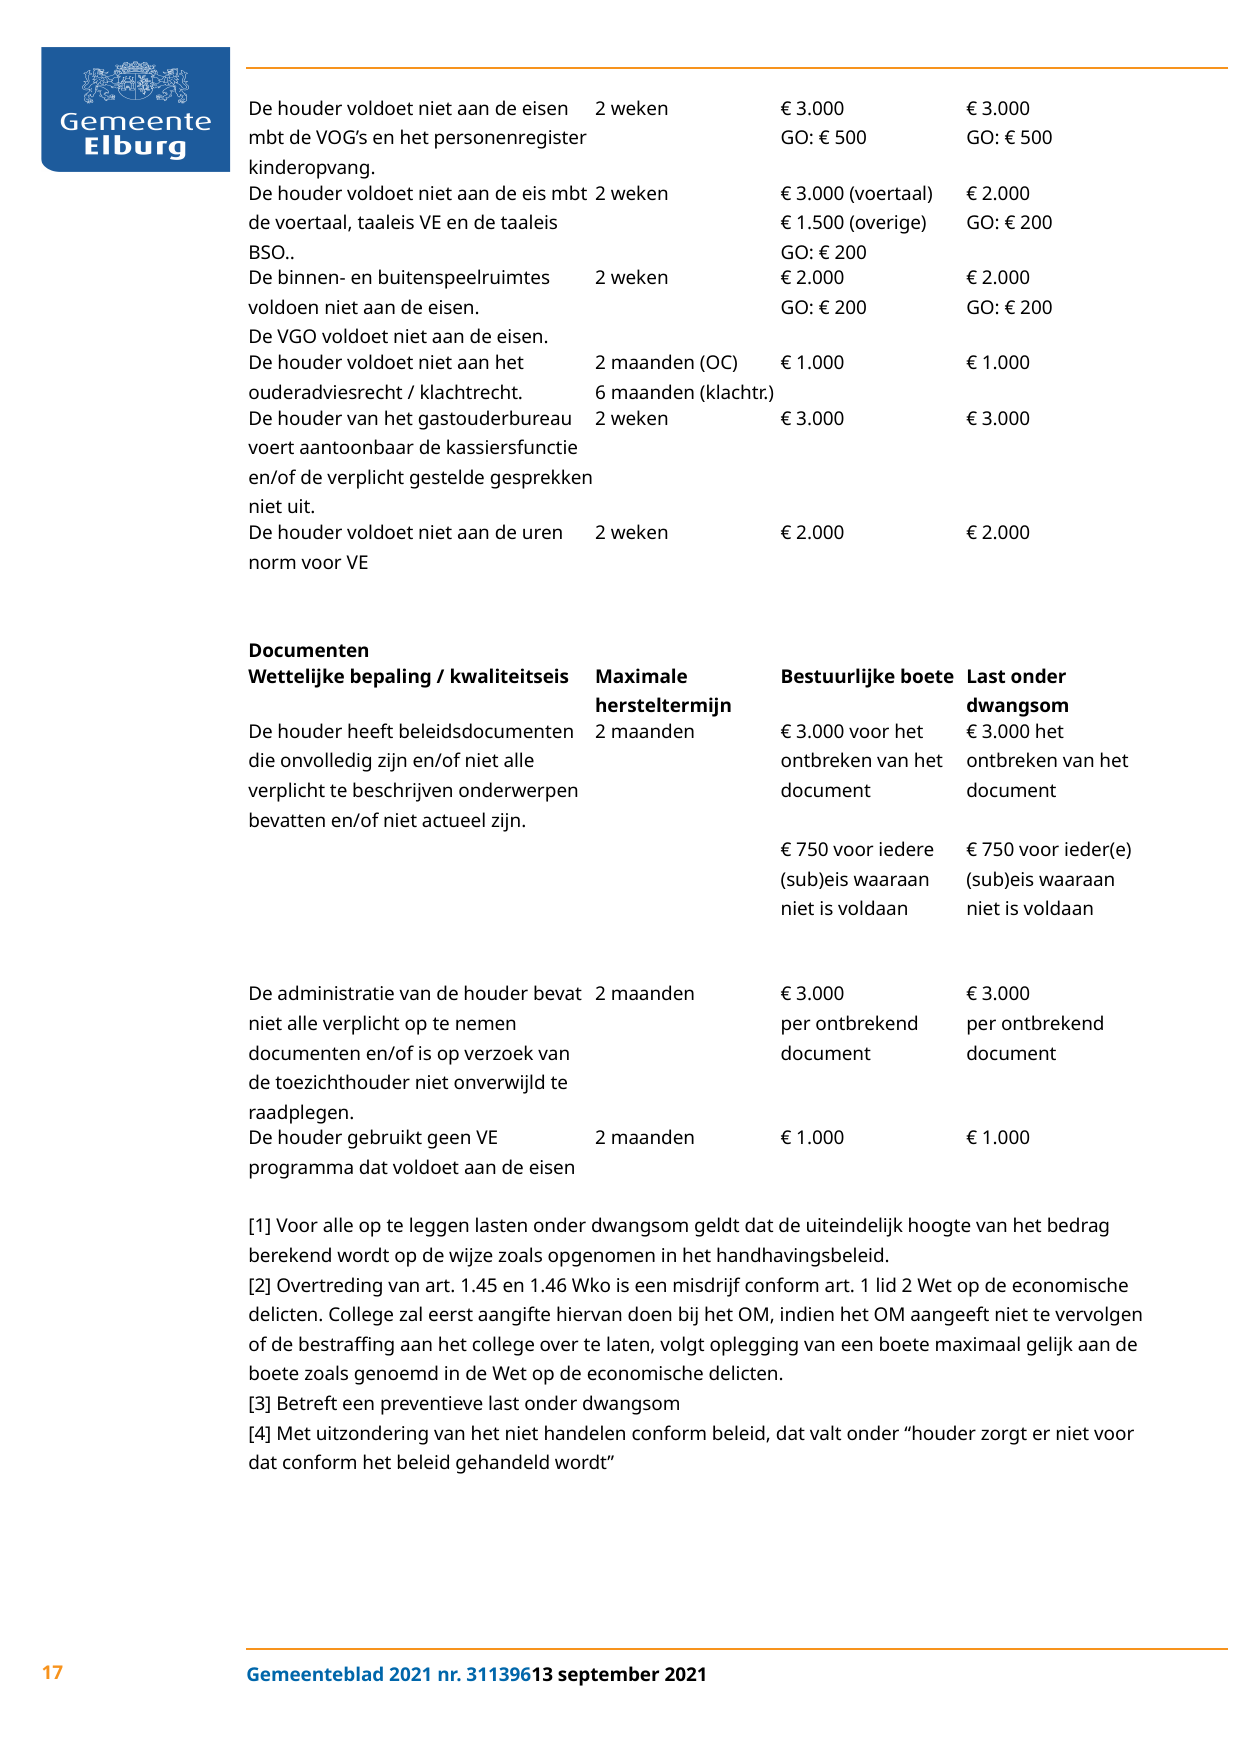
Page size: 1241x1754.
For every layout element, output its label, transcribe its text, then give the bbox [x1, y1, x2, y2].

table_cell 2 weken [595, 405, 780, 519]
table_header Documenten [248, 637, 595, 663]
table_cell De administratie van de houder bevat niet alle verplicht op te nemen documenten en/of is op verzoek van de toezichthouder niet onverwijld te raadplegen. [248, 981, 595, 1124]
table_cell De houder heeft beleidsdocumenten die onvolledig zijn en/of niet alle verplicht te beschrijven onderwerpen bevatten en/of niet actueel zijn. [248, 718, 595, 981]
text [4] Met uitzondering van het niet handelen conform beleid, dat valt onder “houder zorgt er niet voor dat conform het beleid gehandeld wordt” [248, 1420, 1152, 1475]
table_cell 2 weken [595, 95, 780, 180]
table_cell Bestuurlijke boete [780, 663, 966, 718]
table_header [595, 637, 780, 663]
table_cell € 3.000 het ontbreken van het document € 750 voor ieder(e) (sub)eis waaraan niet is voldaan [966, 718, 1152, 981]
picture [41, 47, 231, 172]
text [1] Voor alle op te leggen lasten onder dwangsom geldt dat de uiteindelijk hoogte van het bedrag berekend wordt op de wijze zoals opgenomen in het handhavingsbeleid. [248, 1213, 1152, 1268]
table_cell € 2.000 GO: € 200 [780, 265, 966, 349]
table_cell De houder gebruikt geen VE programma dat voldoet aan de eisen [248, 1125, 595, 1180]
table_cell 2 maanden [595, 1125, 780, 1180]
table_cell € 1.000 [966, 350, 1152, 405]
table_cell € 1.000 [780, 350, 966, 405]
table_cell 2 weken [595, 519, 780, 574]
table_cell € 2.000 [780, 519, 966, 574]
table_cell € 1.000 [780, 1125, 966, 1180]
table_cell € 1.000 [966, 1125, 1152, 1180]
table_cell Last onder dwangsom [966, 663, 1152, 718]
table_cell € 3.000 (voertaal) € 1.500 (overige) GO: € 200 [780, 180, 966, 264]
table_cell De houder van het gastouderbureau voert aantoonbaar de kassiersfunctie en/of de verplicht gestelde gesprekken niet uit. [248, 405, 595, 519]
table_cell € 2.000 GO: € 200 [966, 265, 1152, 349]
table_cell € 3.000 GO: € 500 [966, 95, 1152, 180]
table_cell € 3.000 [780, 405, 966, 519]
table_cell € 2.000 [966, 519, 1152, 574]
table_cell Maximale hersteltermijn [595, 663, 780, 718]
table_cell € 3.000 [966, 405, 1152, 519]
table_cell € 3.000 per ontbrekend document [966, 981, 1152, 1124]
table_cell 2 maanden (OC) 6 maanden (klachtr.) [595, 350, 780, 405]
table_cell 2 maanden [595, 718, 780, 981]
table_cell 2 maanden [595, 981, 780, 1124]
table_cell 2 weken [595, 265, 780, 349]
table_cell De houder voldoet niet aan het ouderadviesrecht / klachtrecht. [248, 350, 595, 405]
table_header [966, 637, 1152, 663]
table_cell De binnen- en buitenspeelruimtes voldoen niet aan de eisen. De VGO voldoet niet aan de eisen. [248, 265, 595, 349]
table_cell De houder voldoet niet aan de uren norm voor VE [248, 519, 595, 574]
table_cell € 3.000 voor het ontbreken van het document € 750 voor iedere (sub)eis waaraan niet is voldaan [780, 718, 966, 981]
table_cell € 2.000 GO: € 200 [966, 180, 1152, 264]
table_header [780, 637, 966, 663]
table_cell De houder voldoet niet aan de eis mbt de voertaal, taaleis VE en de taaleis BSO.. [248, 180, 595, 264]
table_cell De houder voldoet niet aan de eisen mbt de VOG’s en het personenregister kinderopvang. [248, 95, 595, 180]
table_cell Wettelijke bepaling / kwaliteitseis [248, 663, 595, 718]
table_cell € 3.000 GO: € 500 [780, 95, 966, 180]
text [3] Betreft een preventieve last onder dwangsom [248, 1390, 1152, 1416]
text [2] Overtreding van art. 1.45 en 1.46 Wko is een misdrijf conform art. 1 lid 2 Wet op de economische delicten. College zal eerst aangifte hiervan doen bij het OM, indien het OM aangeeft niet te vervolgen of de bestraffing aan het college over te laten, volgt oplegging van een boete maximaal gelijk aan de boete zoals genoemd in de Wet op de economische delicten. [248, 1272, 1152, 1386]
table_cell 2 weken [595, 180, 780, 264]
table_cell € 3.000 per ontbrekend document [780, 981, 966, 1124]
